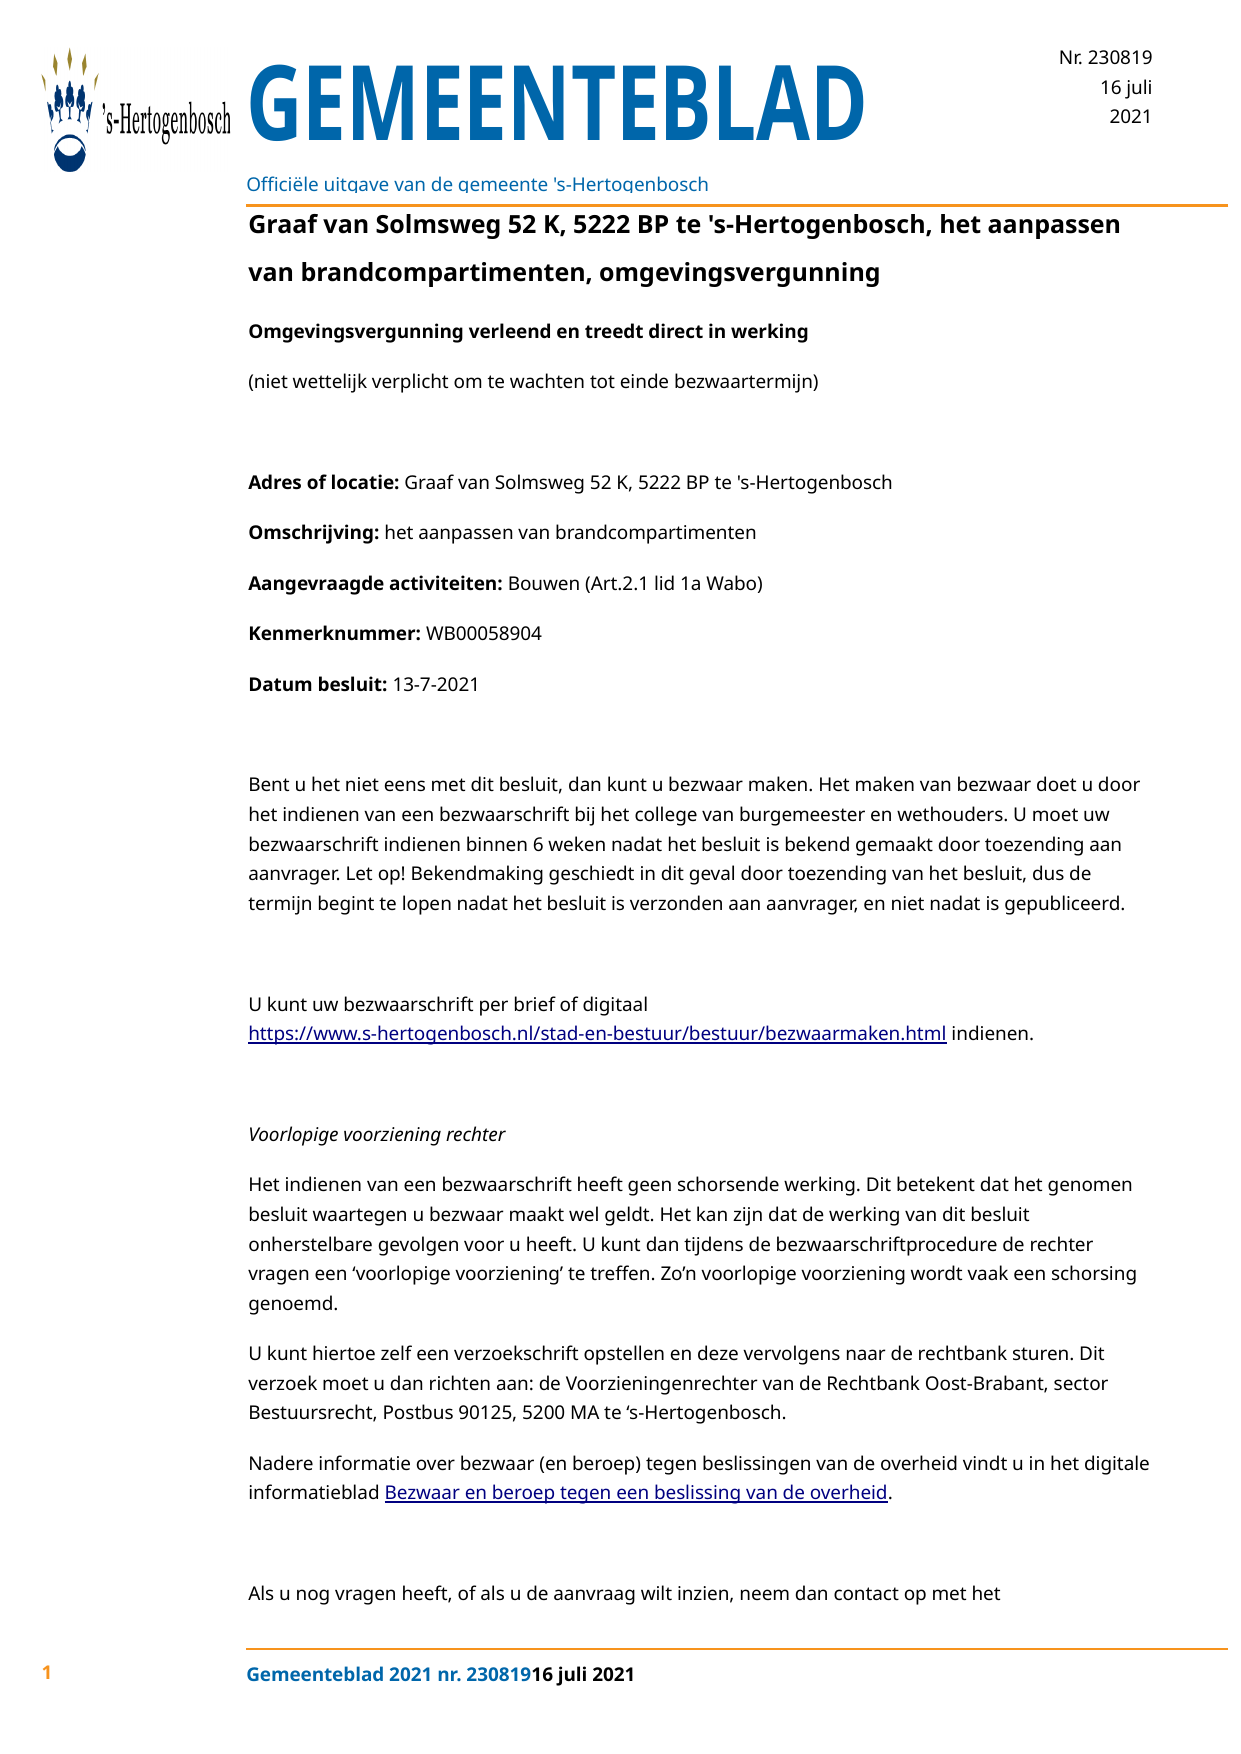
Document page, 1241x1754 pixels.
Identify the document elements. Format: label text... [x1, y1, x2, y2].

text Voorlopige voorziening rechter [248, 1121, 1152, 1147]
text Omgevingsvergunning verleend en treedt direct in werking [248, 318, 1152, 344]
text Datum besluit: 13-7-2021 [248, 671, 1152, 697]
text Adres of locatie: Graaf van Solmsweg 52 K, 5222 BP te 's-Hertogenbosch [248, 469, 1152, 495]
text U kunt hiertoe zelf een verzoekschrift opstellen en deze vervolgens naar de rechtbank sturen. Dit verzoek moet u dan richten aan: de Voorzieningenrechter van de Rechtbank Oost-Brabant, sector Bestuursrecht, Postbus 90125, 5200 MA te ‘s-Hertogenbosch. [248, 1340, 1152, 1425]
text Kenmerknummer: WB00058904 [248, 620, 1152, 646]
text Omschrijving: het aanpassen van brandcompartimenten [248, 519, 1152, 545]
text Als u nog vragen heeft, of als u de aanvraag wilt inzien, neem dan contact op met het [248, 1580, 1152, 1606]
text Het indienen van een bezwaarschrift heeft geen schorsende werking. Dit betekent dat het genomen besluit waartegen u bezwaar maakt wel geldt. Het kan zijn dat de werking van dit besluit onherstelbare gevolgen voor u heeft. U kunt dan tijdens de bezwaarschriftprocedure de rechter vragen een ‘voorlopige voorziening’ te treffen. Zo’n voorlopige voorziening wordt vaak een schorsing genoemd. [248, 1172, 1152, 1316]
text Aangevraagde activiteiten: Bouwen (Art.2.1 lid 1a Wabo) [248, 570, 1152, 596]
text U kunt uw bezwaarschrift per brief of digitaal https://www.s-hertogenbosch.nl/stad-en-bestuur/bestuur/bezwaarmaken.html indienen. [248, 991, 1152, 1046]
text Graaf van Solmsweg 52 K, 5222 BP te 's-Hertogenbosch, het aanpassen van brandcompartimenten, omgevingsvergunning [248, 207, 1152, 288]
text Nadere informatie over bezwaar (en beroep) tegen beslissingen van de overheid vindt u in het digitale informatieblad Bezwaar en beroep tegen een beslissing van de overheid. [248, 1450, 1152, 1505]
picture [41, 47, 231, 172]
text Bent u het niet eens met dit besluit, dan kunt u bezwaar maken. Het maken van bezwaar doet u door het indienen van een bezwaarschrift bij het college van burgemeester en wethouders. U moet uw bezwaarschrift indienen binnen 6 weken nadat het besluit is bekend gemaakt door toezending aan aanvrager. Let op! Bekendmaking geschiedt in dit geval door toezending van het besluit, dus de termijn begint te lopen nadat het besluit is verzonden aan aanvrager, en niet nadat is gepubliceerd. [248, 772, 1152, 916]
text (niet wettelijk verplicht om te wachten tot einde bezwaartermijn) [248, 368, 1152, 394]
